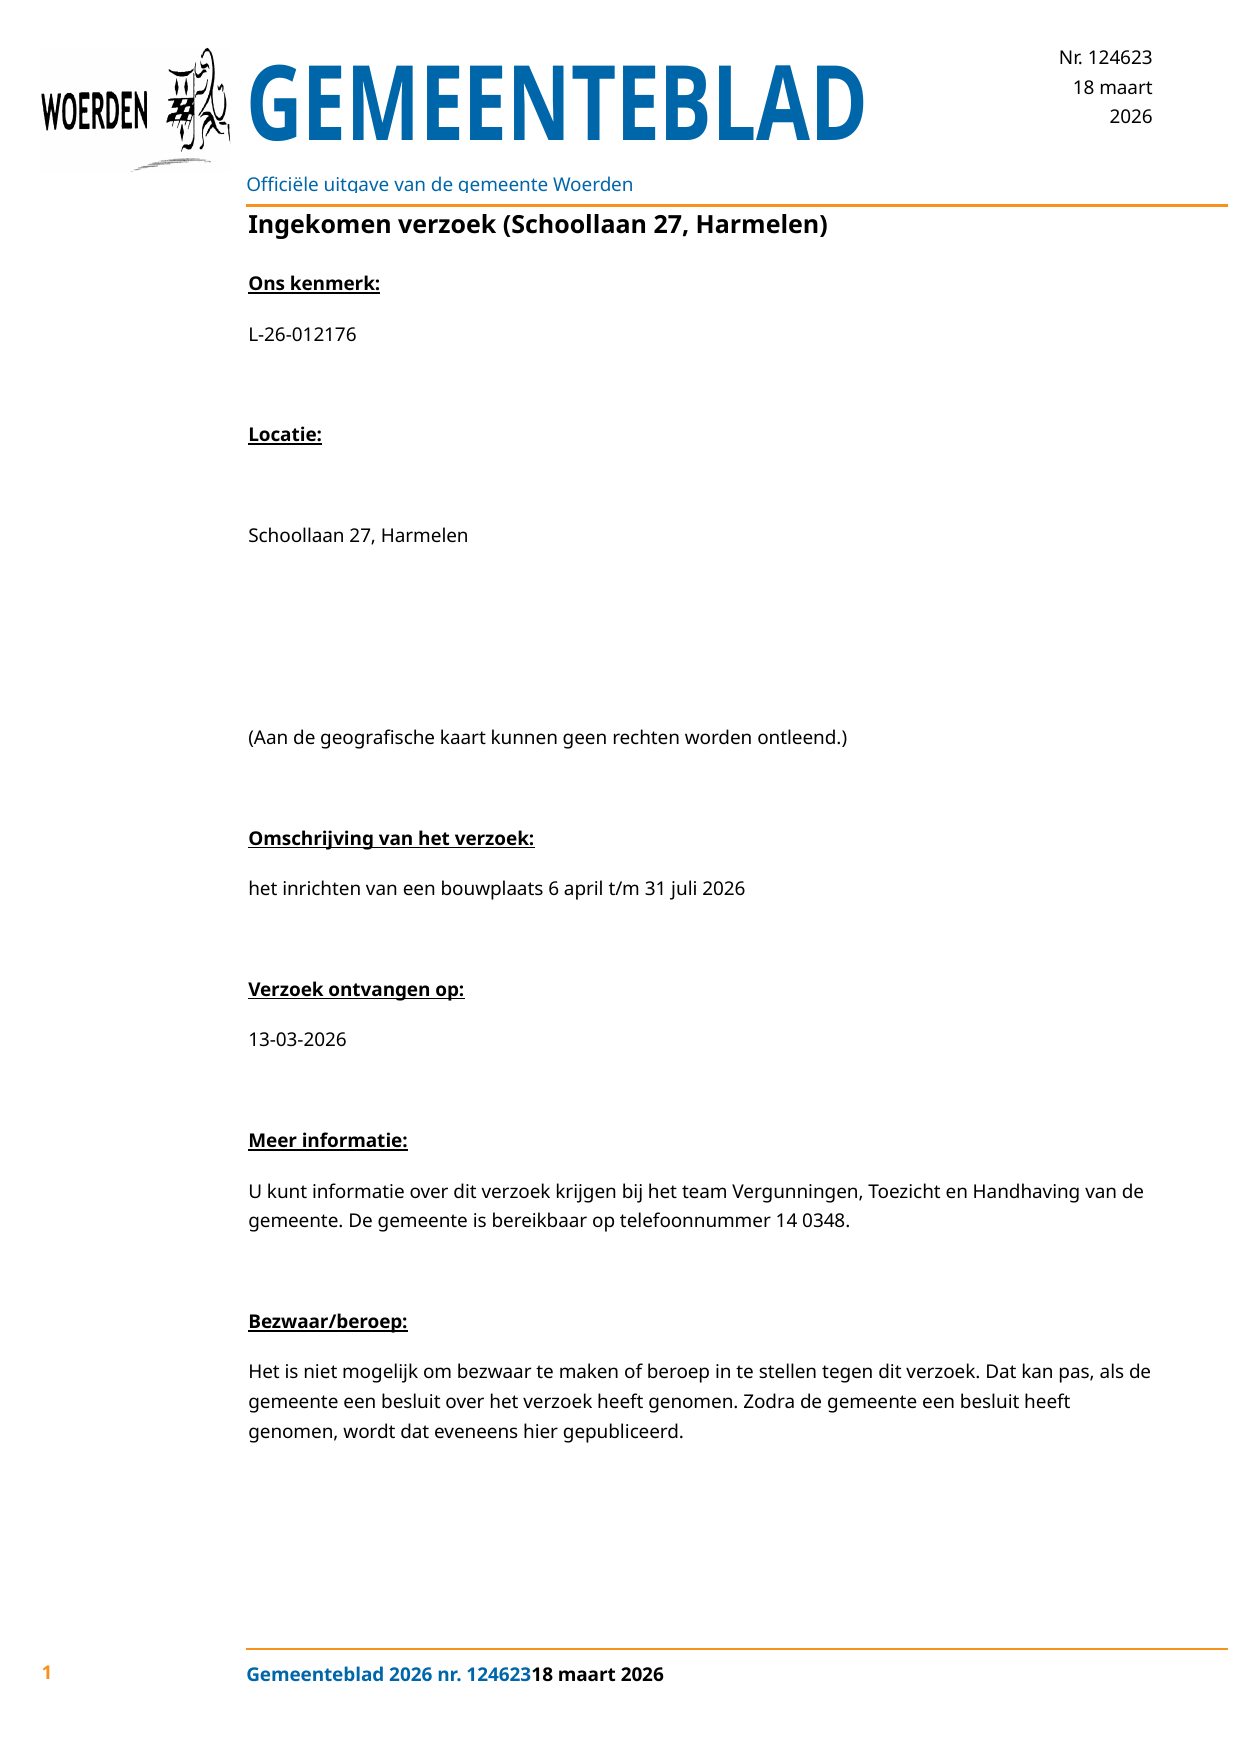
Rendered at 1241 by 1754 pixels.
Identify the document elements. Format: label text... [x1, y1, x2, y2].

text Bezwaar/beroep: [248, 1308, 1152, 1334]
text Omschrijving van het verzoek: [248, 825, 1152, 851]
text (Aan de geografische kaart kunnen geen rechten worden ontleend.) [248, 724, 1152, 750]
text Het is niet mogelijk om bezwaar te maken of beroep in te stellen tegen dit verzoek. Dat kan pas, als de gemeente een besluit over het verzoek heeft genomen. Zodra de gemeente een besluit heeft genomen, wordt dat eveneens hier gepubliceerd. [248, 1359, 1152, 1443]
text Verzoek ontvangen op: [248, 976, 1152, 1002]
text Ons kenmerk: [248, 270, 1152, 296]
text 13-03-2026 [248, 1027, 1152, 1052]
text Locatie: [248, 422, 1152, 447]
picture [41, 47, 231, 172]
text U kunt informatie over dit verzoek krijgen bij het team Vergunningen, Toezicht en Handhaving van de gemeente. De gemeente is bereikbaar op telefoonnummer 14 0348. [248, 1178, 1152, 1233]
text het inrichten van een bouwplaats 6 april t/m 31 juli 2026 [248, 875, 1152, 901]
text L-26-012176 [248, 321, 1152, 346]
text Schoollaan 27, Harmelen [248, 522, 1152, 548]
text Ingekomen verzoek (Schoollaan 27, Harmelen) [248, 207, 1152, 241]
text Meer informatie: [248, 1127, 1152, 1153]
